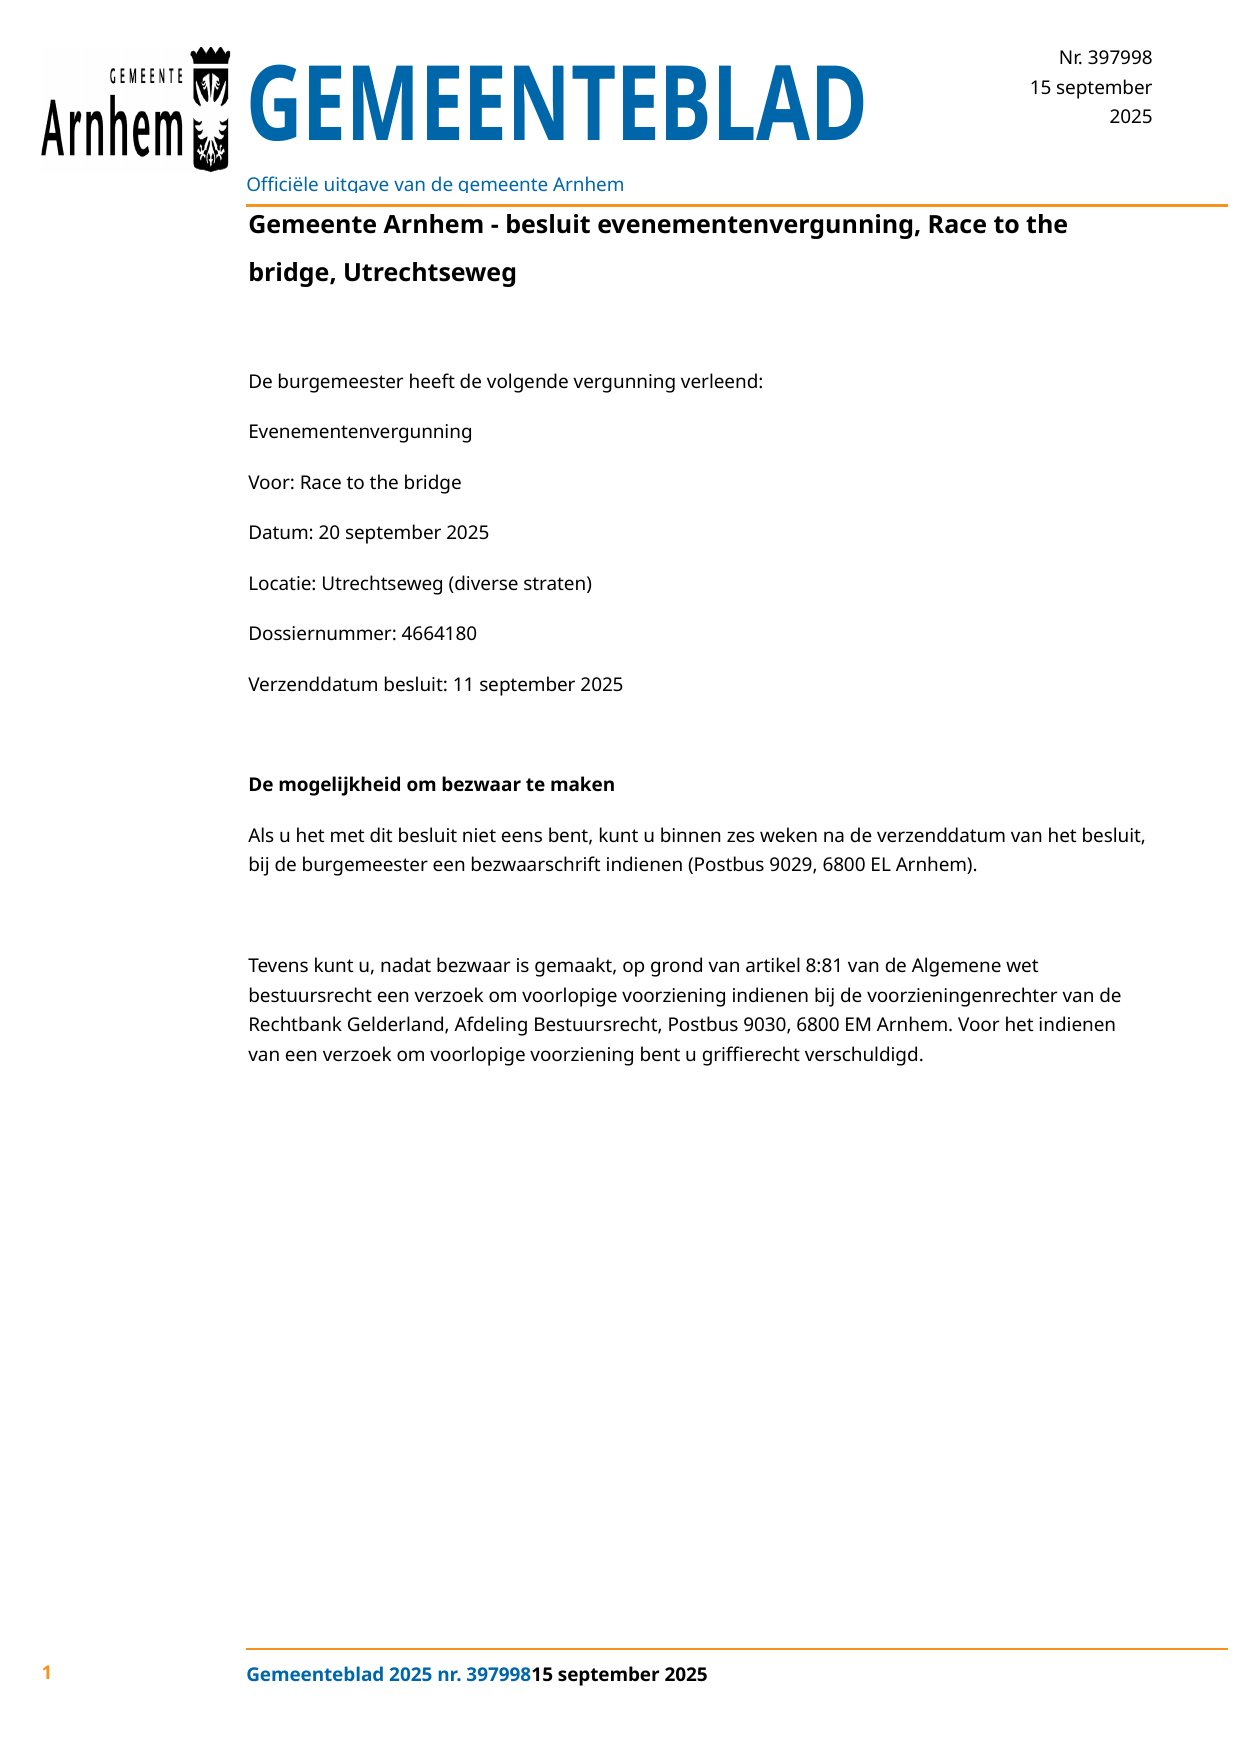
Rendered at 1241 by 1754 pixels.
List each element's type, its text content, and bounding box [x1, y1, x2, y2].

text Als u het met dit besluit niet eens bent, kunt u binnen zes weken na de verzenddatum van het besluit, bij de burgemeester een bezwaarschrift indienen (Postbus 9029, 6800 EL Arnhem). [248, 822, 1152, 877]
text Evenementenvergunning [248, 419, 1152, 444]
text De mogelijkheid om bezwaar te maken [248, 772, 1152, 797]
text De burgemeester heeft de volgende vergunning verleend: [248, 368, 1152, 394]
text Locatie: Utrechtseweg (diverse straten) [248, 570, 1152, 596]
text Gemeente Arnhem - besluit evenementenvergunning, Race to the bridge, Utrechtseweg [248, 207, 1152, 288]
text Datum: 20 september 2025 [248, 519, 1152, 545]
text Dossiernummer: 4664180 [248, 620, 1152, 646]
text Voor: Race to the bridge [248, 469, 1152, 495]
picture [41, 47, 231, 172]
text Tevens kunt u, nadat bezwaar is gemaakt, op grond van artikel 8:81 van de Algemene wet bestuursrecht een verzoek om voorlopige voorziening indienen bij de voorzieningenrechter van de Rechtbank Gelderland, Afdeling Bestuursrecht, Postbus 9030, 6800 EM Arnhem. Voor het indienen van een verzoek om voorlopige voorziening bent u griffierecht verschuldigd. [248, 952, 1152, 1067]
text Verzenddatum besluit: 11 september 2025 [248, 671, 1152, 697]
